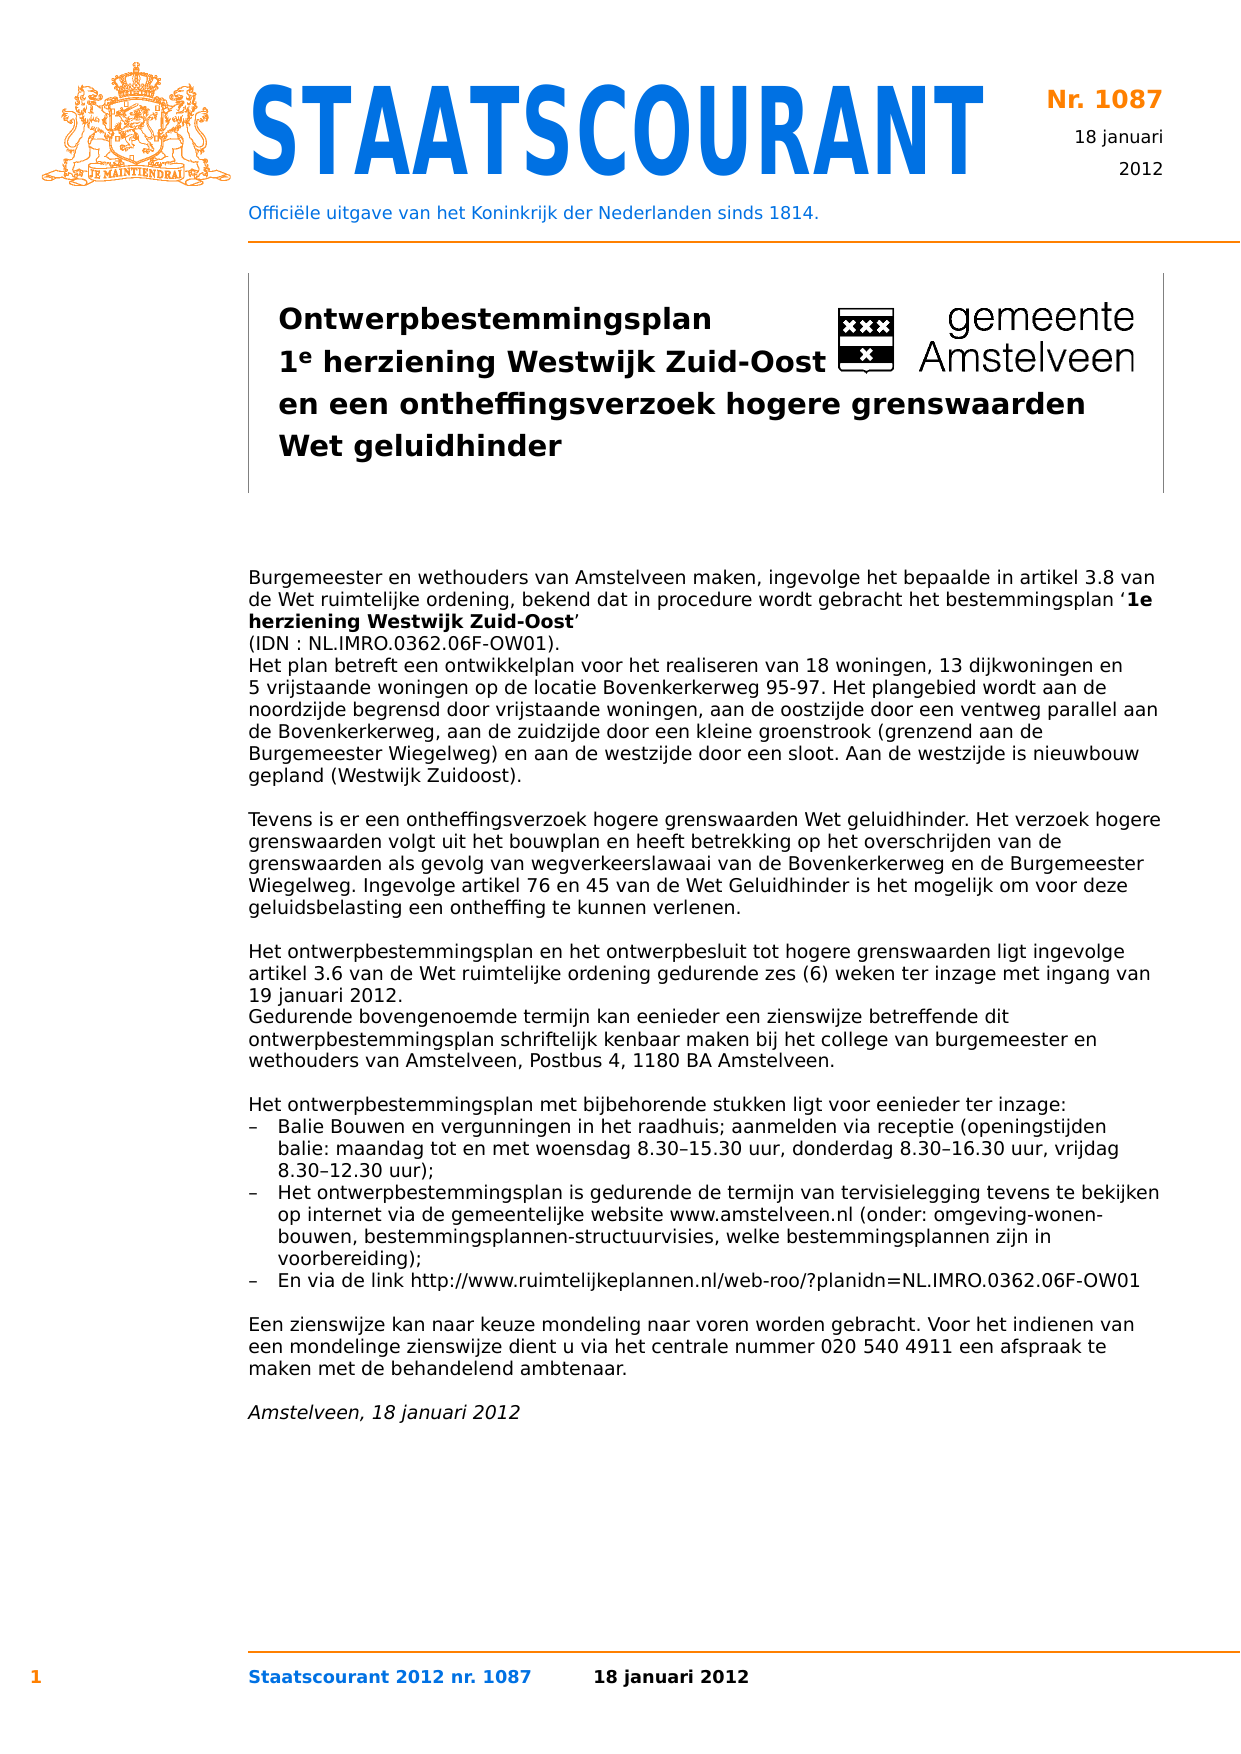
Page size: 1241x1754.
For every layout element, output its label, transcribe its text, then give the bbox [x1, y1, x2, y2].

text Burgemeester en wethouders van Amstelveen maken, ingevolge het bepaalde in artikel 3.8 van de Wet ruimtelijke ordening, bekend dat in procedure wordt gebracht het bestemmingsplan ‘1e herziening Westwijk Zuid-Oost’ [248, 567, 1163, 633]
table_cell Officiële uitgave van het Koninkrijk der Nederlanden sinds 1814. [248, 203, 1240, 241]
table_header [25, 62, 248, 241]
text (IDN : NL.IMRO.0362.06F-OW01). [248, 633, 1163, 655]
table_header Nr. 1087 [998, 62, 1240, 121]
text – Het ontwerpbestemmingsplan is gedurende de termijn van tervisielegging tevens te bekijken op internet via de gemeentelijke website www.amstelveen.nl (onder: omgeving-wonen-bouwen, bestemmingsplannen-structuurvisies, welke bestemmingsplannen zijn in voorbereiding); [248, 1182, 1163, 1270]
text Het plan betreft een ontwikkelplan voor het realiseren van 18 woningen, 13 dijkwoningen en 5 vrijstaande woningen op de locatie Bovenkerkerweg 95-97. Het plangebied wordt aan de noordzijde begrensd door vrijstaande woningen, aan de oostzijde door een ventweg parallel aan de Bovenkerkerweg, aan de zuidzijde door een kleine groenstrook (grenzend aan de Burgemeester Wiegelweg) en aan de westzijde door een sloot. Aan de westzijde is nieuwbouw gepland (Westwijk Zuidoost). [248, 655, 1163, 787]
text Het ontwerpbestemmingsplan en het ontwerpbesluit tot hogere grenswaarden ligt ingevolge artikel 3.6 van de Wet ruimtelijke ordening gedurende zes (6) weken ter inzage met ingang van 19 januari 2012. [248, 941, 1163, 1006]
text Amstelveen, 18 januari 2012 [248, 1402, 1163, 1424]
table_cell 2012 [998, 153, 1240, 203]
table_header STAATSCOURANT [248, 62, 998, 203]
text Een zienswijze kan naar keuze mondeling naar voren worden gebracht. Voor het indienen van een mondelinge zienswijze dient u via het centrale nummer 020 540 4911 een afspraak te maken met de behandelend ambtenaar. [248, 1314, 1163, 1380]
text – En via de link http://www.ruimtelijkeplannen.nl/web-roo/?planidn=NL.IMRO.0362.06F-OW01 [248, 1270, 1163, 1292]
subtitle Ontwerpbestemmingsplan 1e herziening Westwijk Zuid-Oost en een ontheffingsverzoek hogere grenswaarden Wet geluidhinder [249, 273, 1163, 493]
table_cell 18 januari [998, 121, 1240, 153]
text Het ontwerpbestemmingsplan met bijbehorende stukken ligt voor eenieder ter inzage: [248, 1094, 1163, 1116]
text Gedurende bovengenoemde termijn kan eenieder een zienswijze betreffende dit ontwerpbestemmingsplan schriftelijk kenbaar maken bij het college van burgemeester en wethouders van Amstelveen, Postbus 4, 1180 BA Amstelveen. [248, 1006, 1163, 1072]
text Tevens is er een ontheffingsverzoek hogere grenswaarden Wet geluidhinder. Het verzoek hogere grenswaarden volgt uit het bouwplan en heeft betrekking op het overschrijden van de grenswaarden als gevolg van wegverkeerslawaai van de Bovenkerkerweg en de Burgemeester Wiegelweg. Ingevolge artikel 76 en 45 van de Wet Geluidhinder is het mogelijk om voor deze geluidsbelasting een ontheffing te kunnen verlenen. [248, 809, 1163, 919]
picture [41, 62, 231, 186]
text – Balie Bouwen en vergunningen in het raadhuis; aanmelden via receptie (openingstijden balie: maandag tot en met woensdag 8.30–15.30 uur, donderdag 8.30–16.30 uur, vrijdag 8.30–12.30 uur); [248, 1116, 1163, 1182]
picture [838, 302, 1134, 374]
